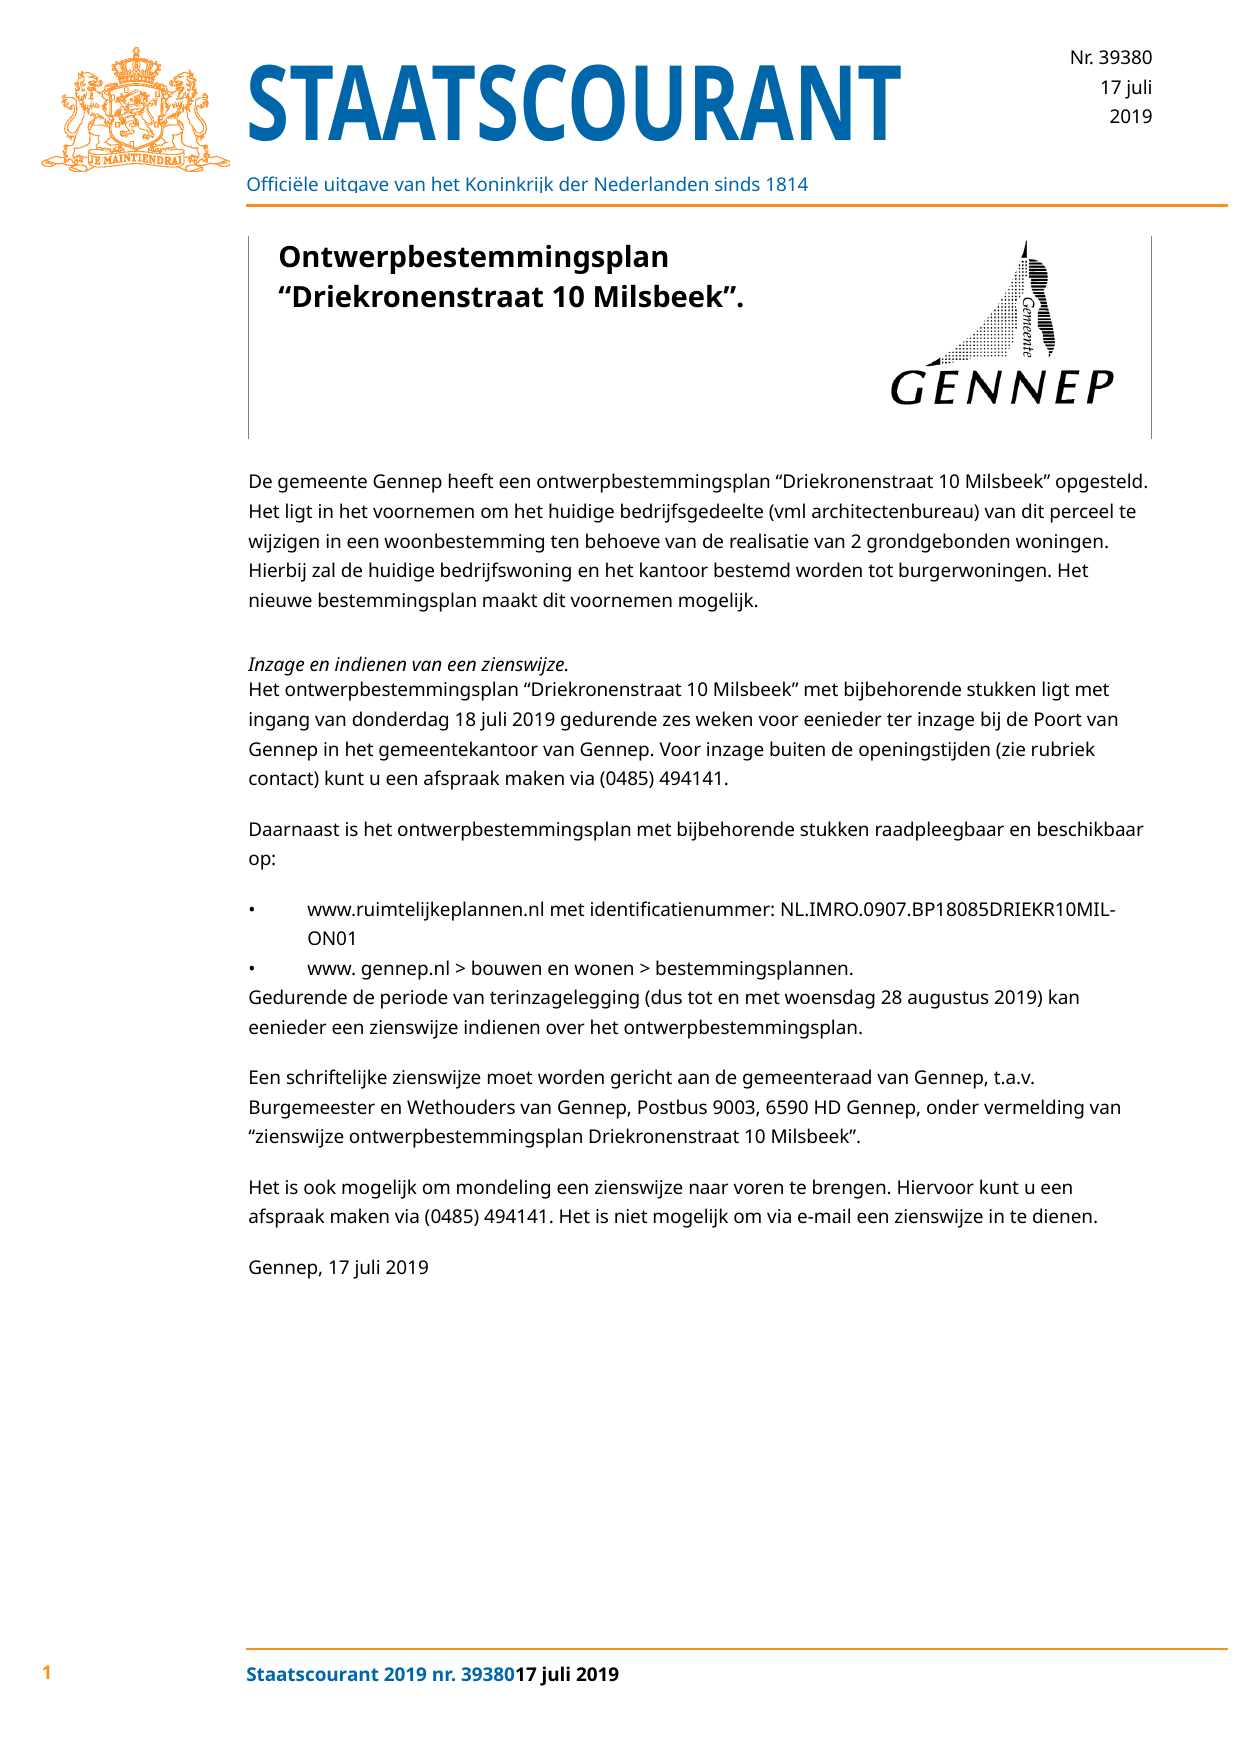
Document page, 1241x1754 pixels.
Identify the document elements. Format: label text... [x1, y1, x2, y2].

table_header [850, 236, 883, 413]
text Daarnaast is het ontwerpbestemmingsplan met bijbehorende stukken raadpleegbaar en beschikbaar op: [248, 816, 1152, 871]
text Gennep, 17 juli 2019 [248, 1254, 1152, 1280]
picture [883, 236, 1118, 414]
text Het is ook mogelijk om mondeling een zienswijze naar voren te brengen. Hiervoor kunt u een afspraak maken via (0485) 494141. Het is niet mogelijk om via e-mail een zienswijze in te dienen. [248, 1174, 1152, 1229]
table_header Ontwerpbestemmingsplan “Driekronenstraat 10 Milsbeek”. [249, 236, 850, 439]
table_header [1118, 236, 1151, 413]
list www.ruimtelijkeplannen.nl met identificatienummer: NL.IMRO.0907.BP18085DRIEKR10MIL-ON01 [248, 896, 1152, 951]
text De gemeente Gennep heeft een ontwerpbestemmingsplan “Driekronenstraat 10 Milsbeek” opgesteld. Het ligt in het voornemen om het huidige bedrijfsgedeelte (vml architectenbureau) van dit perceel te wijzigen in een woonbestemming ten behoeve van de realisatie van 2 grondgebonden woningen. Hierbij zal de huidige bedrijfswoning en het kantoor bestemd worden tot burgerwoningen. Het nieuwe bestemmingsplan maakt dit voornemen mogelijk. [248, 469, 1152, 613]
text Een schriftelijke zienswijze moet worden gericht aan de gemeenteraad van Gennep, t.a.v. Burgemeester en Wethouders van Gennep, Postbus 9003, 6590 HD Gennep, onder vermelding van “zienswijze ontwerpbestemmingsplan Driekronenstraat 10 Milsbeek”. [248, 1064, 1152, 1149]
list www. gennep.nl > bouwen en wonen > bestemmingsplannen. [248, 955, 1152, 981]
text Inzage en indienen van een zienswijze. [248, 651, 1152, 677]
table_header [850, 414, 1151, 439]
picture [41, 47, 231, 172]
text Gedurende de periode van terinzagelegging (dus tot en met woensdag 28 augustus 2019) kan eenieder een zienswijze indienen over het ontwerpbestemmingsplan. [248, 984, 1152, 1040]
text Het ontwerpbestemmingsplan “Driekronenstraat 10 Milsbeek” met bijbehorende stukken ligt met ingang van donderdag 18 juli 2019 gedurende zes weken voor eenieder ter inzage bij de Poort van Gennep in het gemeentekantoor van Gennep. Voor inzage buiten de openingstijden (zie rubriek contact) kunt u een afspraak maken via (0485) 494141. [248, 677, 1152, 791]
